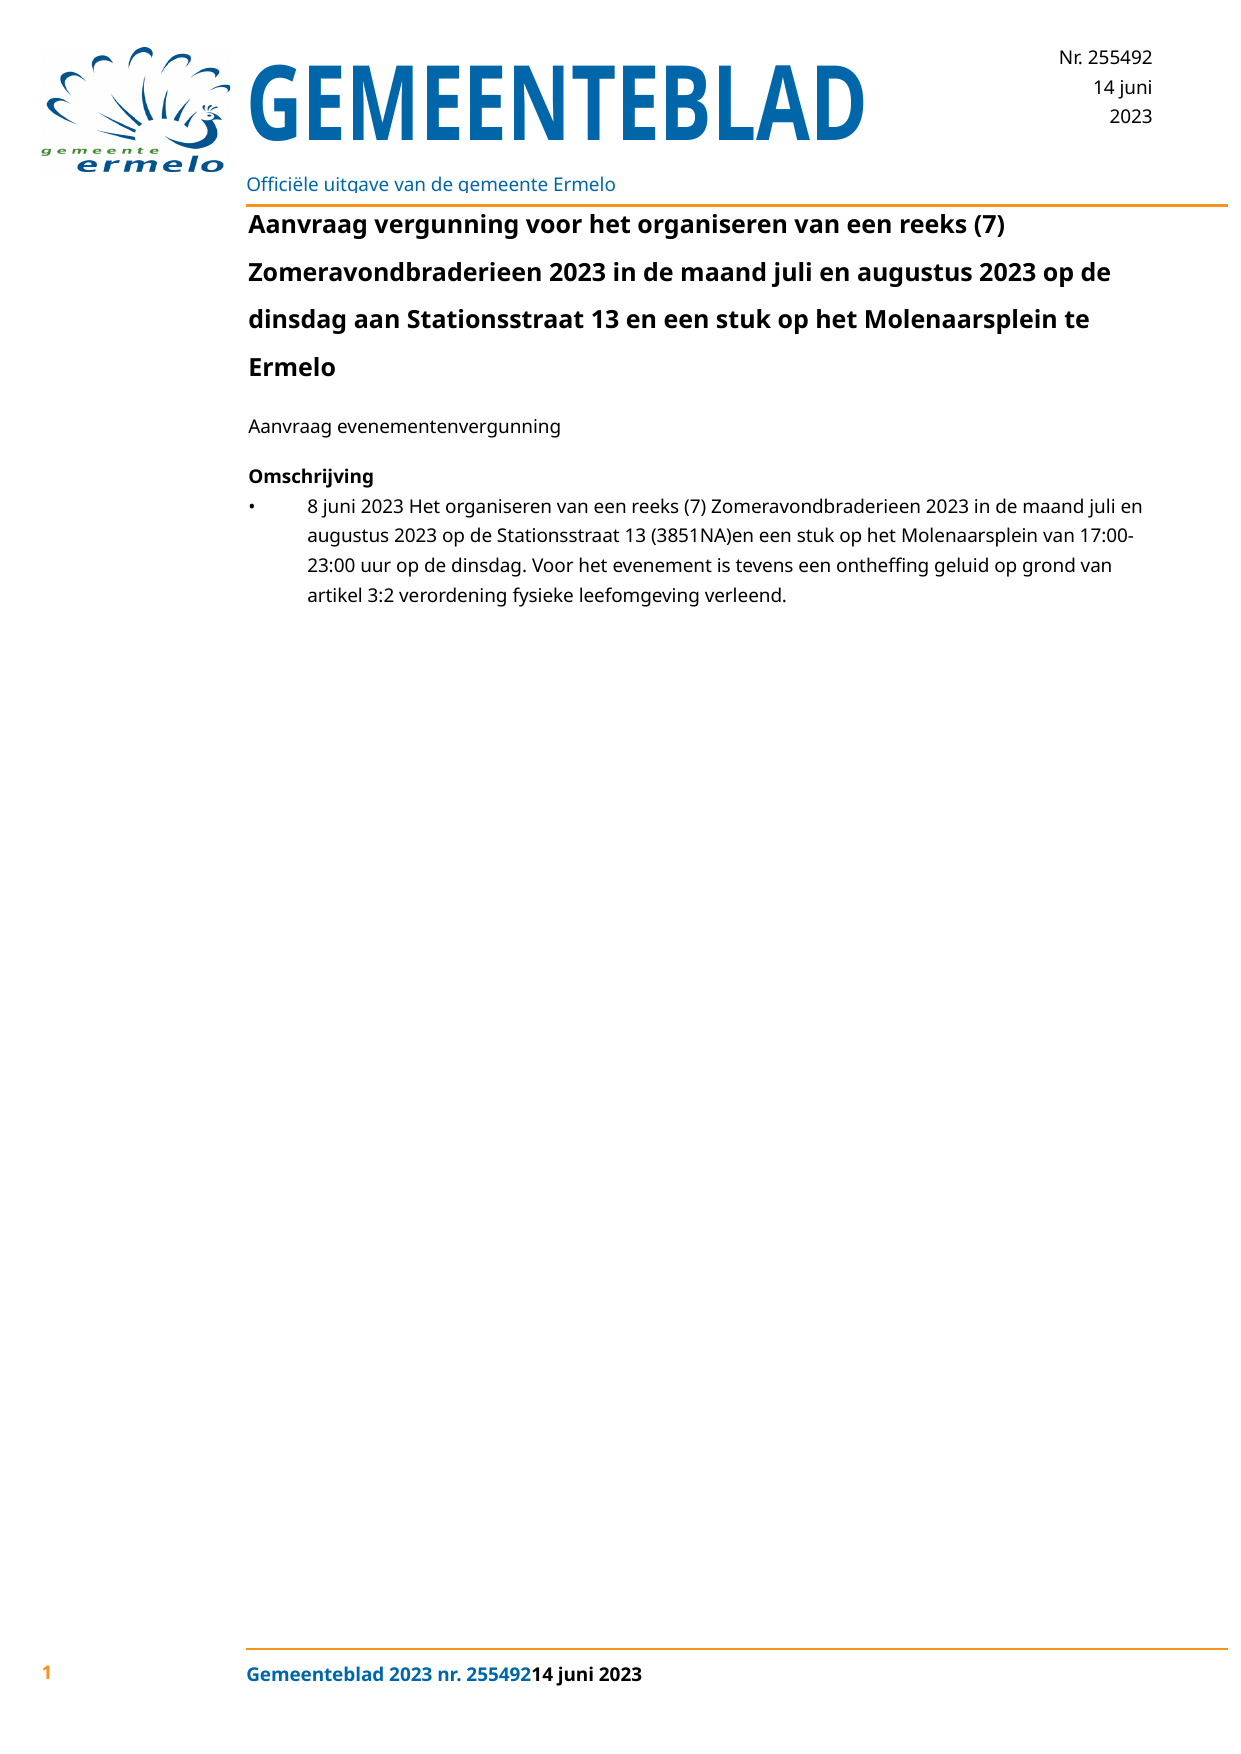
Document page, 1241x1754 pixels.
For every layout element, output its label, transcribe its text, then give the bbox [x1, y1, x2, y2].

text Aanvraag vergunning voor het organiseren van een reeks (7) Zomeravondbraderieen 2023 in de maand juli en augustus 2023 op de dinsdag aan Stationsstraat 13 en een stuk op het Molenaarsplein te Ermelo [248, 207, 1152, 384]
text Omschrijving [248, 463, 1152, 489]
picture [41, 47, 231, 172]
text Aanvraag evenementenvergunning [248, 413, 1152, 439]
list 8 juni 2023 Het organiseren van een reeks (7) Zomeravondbraderieen 2023 in de maand juli en augustus 2023 op de Stationsstraat 13 (3851NA)en een stuk op het Molenaarsplein van 17:00-23:00 uur op de dinsdag. Voor het evenement is tevens een ontheffing geluid op grond van artikel 3:2 verordening fysieke leefomgeving verleend. [248, 493, 1152, 608]
